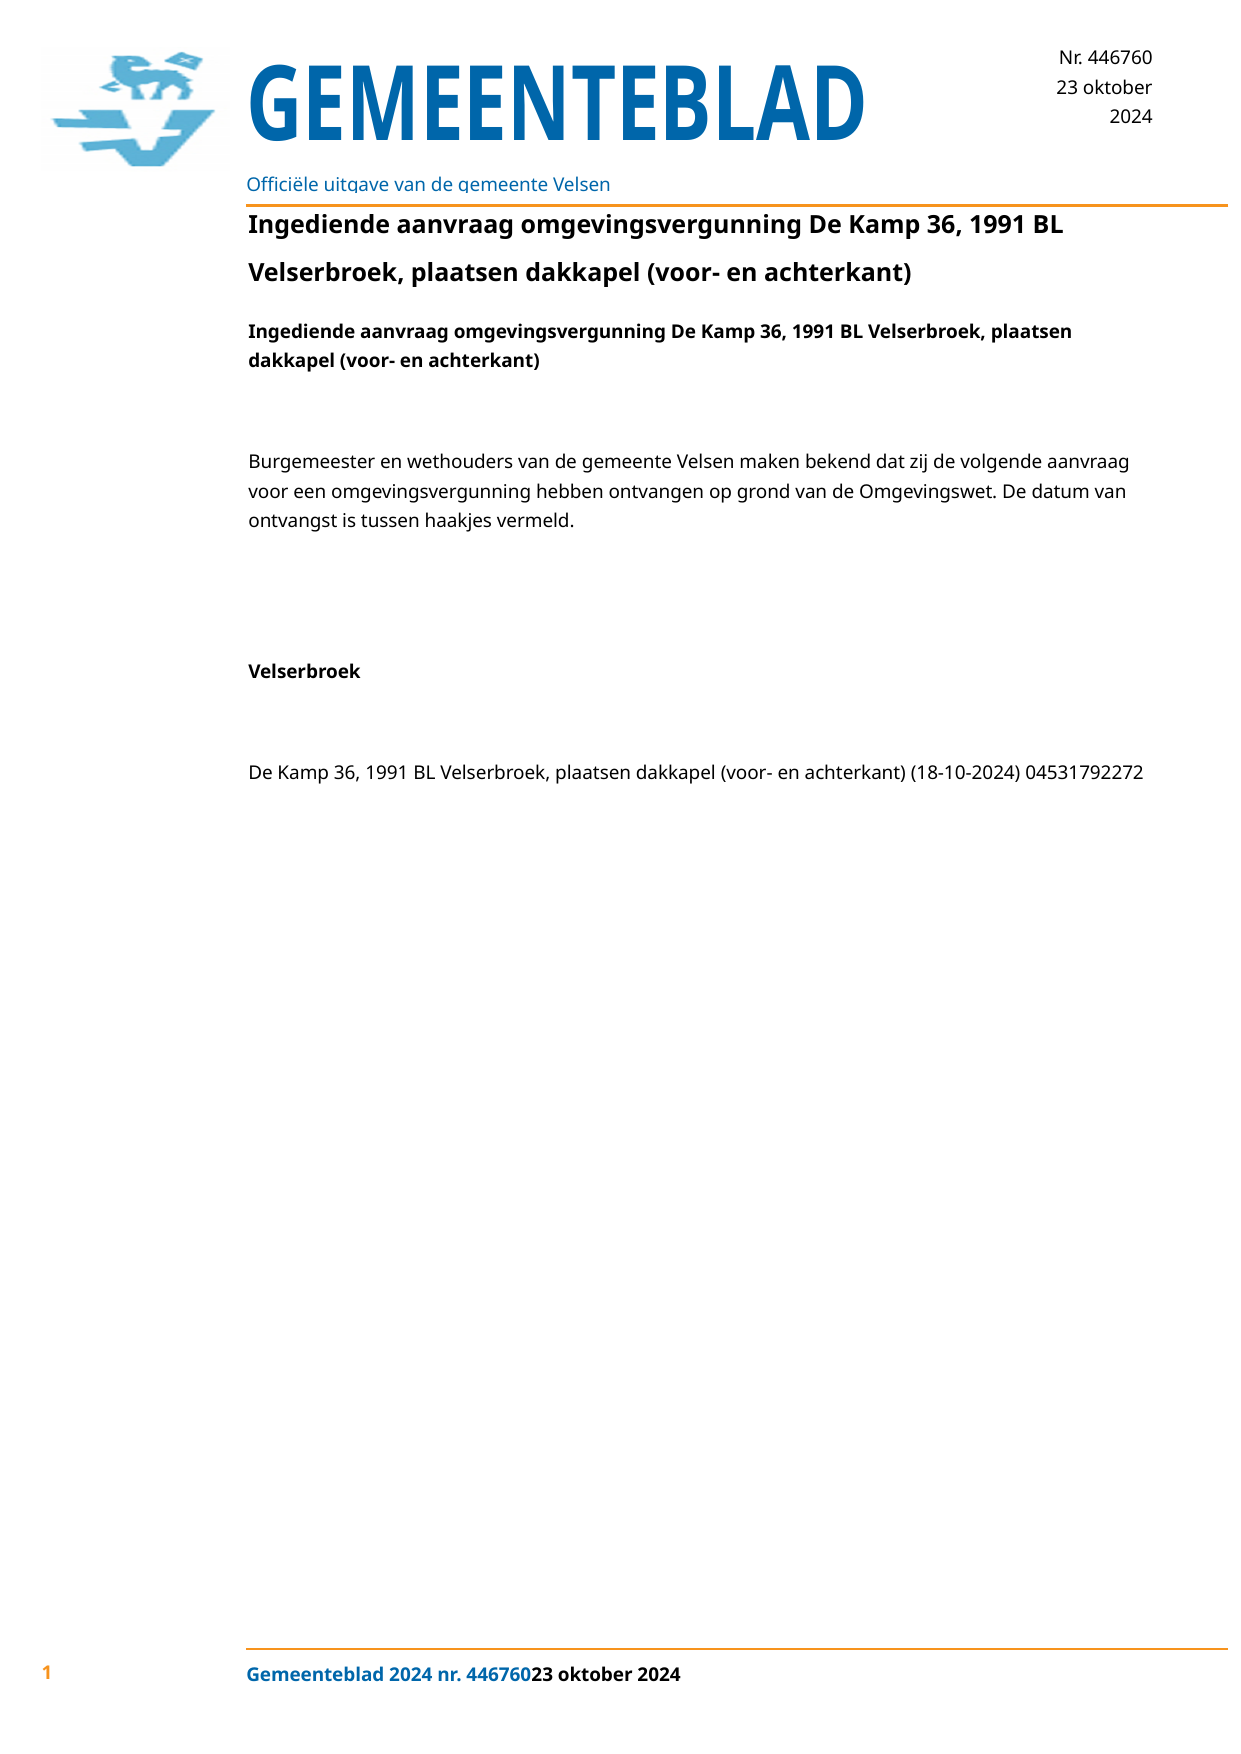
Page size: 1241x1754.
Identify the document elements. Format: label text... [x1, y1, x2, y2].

text Burgemeester en wethouders van de gemeente Velsen maken bekend dat zij de volgende aanvraag voor een omgevingsvergunning hebben ontvangen op grond van de Omgevingswet. De datum van ontvangst is tussen haakjes vermeld. [248, 448, 1152, 533]
text Velserbroek [248, 659, 1152, 684]
text Ingediende aanvraag omgevingsvergunning De Kamp 36, 1991 BL Velserbroek, plaatsen dakkapel (voor- en achterkant) [248, 207, 1152, 288]
text De Kamp 36, 1991 BL Velserbroek, plaatsen dakkapel (voor- en achterkant) (18-10-2024) 04531792272 [248, 759, 1152, 785]
picture [41, 47, 231, 172]
text Ingediende aanvraag omgevingsvergunning De Kamp 36, 1991 BL Velserbroek, plaatsen dakkapel (voor- en achterkant) [248, 318, 1152, 373]
